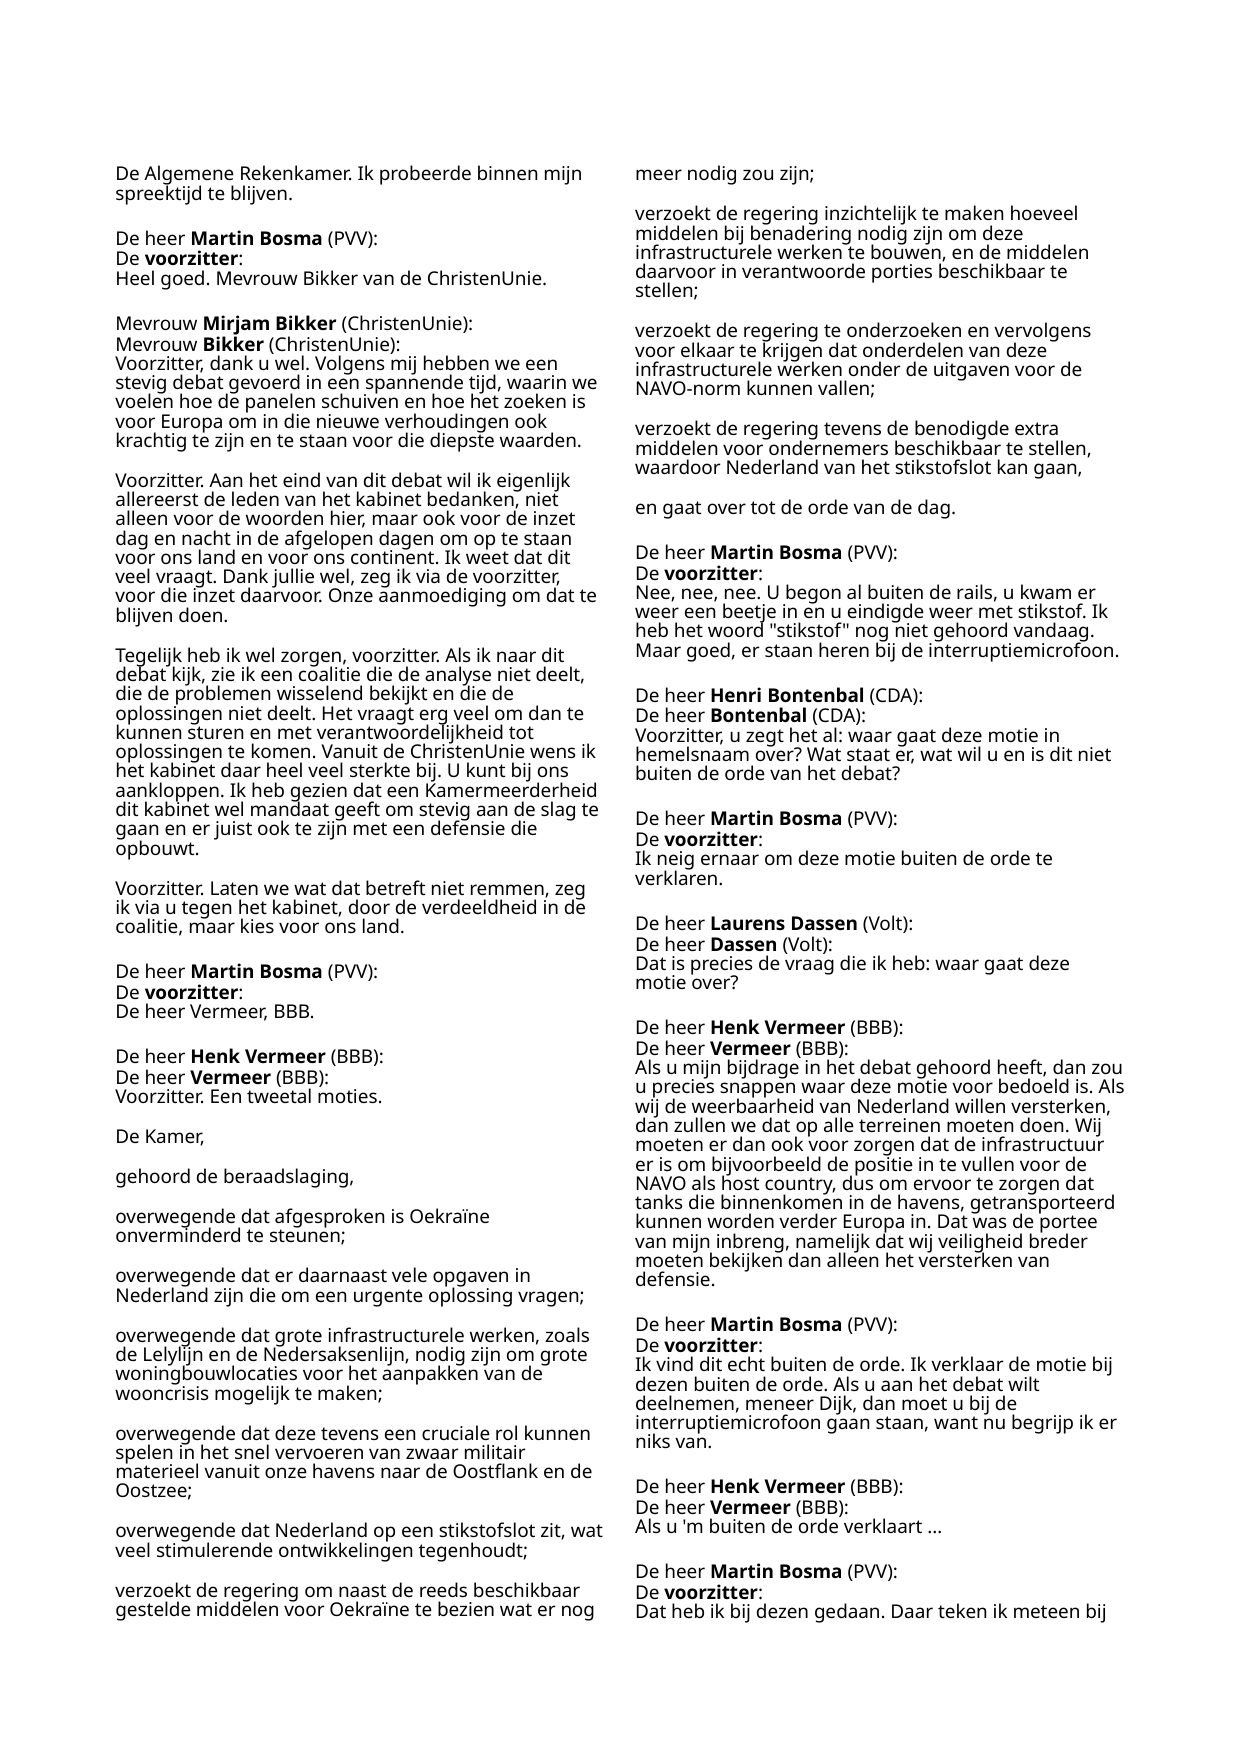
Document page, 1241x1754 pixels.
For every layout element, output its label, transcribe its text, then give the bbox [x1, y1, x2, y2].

text De heer Vermeer (BBB): [635, 1499, 1125, 1518]
text De voorzitter: [115, 250, 605, 270]
text overwegende dat grote infrastructurele werken, zoals de Lelylijn en de Nedersaksenlijn, nodig zijn om grote woningbouwlocaties voor het aanpakken van de wooncrisis mogelijk te maken; [115, 1327, 605, 1404]
text De voorzitter: [635, 1337, 1125, 1356]
text De heer Martin Bosma (PVV): [635, 805, 1125, 831]
text De heer Vermeer (BBB): [635, 1040, 1125, 1059]
text meer nodig zou zijn; [635, 165, 1125, 184]
text verzoekt de regering om naast de reeds beschikbaar gestelde middelen voor Oekraïne te bezien wat er nog [115, 1582, 605, 1620]
text De voorzitter: [635, 564, 1125, 584]
text Ik neig ernaar om deze motie buiten de orde te verklaren. [635, 850, 1125, 889]
text verzoekt de regering inzichtelijk te maken hoeveel middelen bij benadering nodig zijn om deze infrastructurele werken te bouwen, en de middelen daarvoor in verantwoorde porties beschikbaar te stellen; [635, 205, 1125, 302]
text De voorzitter: [115, 984, 605, 1003]
text verzoekt de regering tevens de benodigde extra middelen voor ondernemers beschikbaar te stellen, waardoor Nederland van het stikstofslot kan gaan, [635, 420, 1125, 478]
text overwegende dat deze tevens een cruciale rol kunnen spelen in het snel vervoeren van zwaar militair materieel vanuit onze havens naar de Oostflank en de Oostzee; [115, 1424, 605, 1502]
text Ik vind dit echt buiten de orde. Ik verklaar de motie bij dezen buiten de orde. Als u aan het debat wilt deelnemen, meneer Dijk, dan moet u bij de interruptiemicrofoon gaan staan, want nu begrijp ik er niks van. [635, 1356, 1125, 1453]
text De heer Martin Bosma (PVV): [115, 958, 605, 984]
text De heer Bontenbal (CDA): [635, 707, 1125, 727]
text De voorzitter: [635, 1584, 1125, 1603]
text Dat heb ik bij dezen gedaan. Daar teken ik meteen bij [635, 1603, 1125, 1623]
text Nee, nee, nee. U begon al buiten de rails, u kwam er weer een beetje in en u eindigde weer met stikstof. Ik heb het woord "stikstof" nog niet gehoord vandaag. Maar goed, er staan heren bij de interruptiemicrofoon. [635, 584, 1125, 661]
text De heer Martin Bosma (PVV): [635, 539, 1125, 564]
text overwegende dat afgesproken is Oekraïne onverminderd te steunen; [115, 1208, 605, 1247]
text Voorzitter, u zegt het al: waar gaat deze motie in hemelsnaam over? Wat staat er, wat wil u en is dit niet buiten de orde van het debat? [635, 727, 1125, 784]
text en gaat over tot de orde van de dag. [635, 499, 1125, 518]
text Heel goed. Mevrouw Bikker van de ChristenUnie. [115, 270, 605, 289]
text De heer Dassen (Volt): [635, 936, 1125, 955]
text Voorzitter. Een tweetal moties. [115, 1088, 605, 1107]
text De heer Henk Vermeer (BBB): [635, 1014, 1125, 1040]
text De heer Henk Vermeer (BBB): [635, 1473, 1125, 1499]
text De heer Vermeer, BBB. [115, 1003, 605, 1022]
text Als u 'm buiten de orde verklaart … [635, 1518, 1125, 1538]
text De heer Vermeer (BBB): [115, 1069, 605, 1088]
text gehoord de beraadslaging, [115, 1168, 605, 1187]
text De heer Martin Bosma (PVV): [115, 225, 605, 250]
text Mevrouw Bikker (ChristenUnie): [115, 336, 605, 355]
text overwegende dat Nederland op een stikstofslot zit, wat veel stimulerende ontwikkelingen tegenhoudt; [115, 1522, 605, 1561]
text De heer Martin Bosma (PVV): [635, 1558, 1125, 1584]
text De heer Laurens Dassen (Volt): [635, 910, 1125, 936]
text overwegende dat er daarnaast vele opgaven in Nederland zijn die om een urgente oplossing vragen; [115, 1267, 605, 1306]
text Dat is precies de vraag die ik heb: waar gaat deze motie over? [635, 955, 1125, 993]
text De heer Henri Bontenbal (CDA): [635, 682, 1125, 707]
text verzoekt de regering te onderzoeken en vervolgens voor elkaar te krijgen dat onderdelen van deze infrastructurele werken onder de uitgaven voor de NAVO-norm kunnen vallen; [635, 322, 1125, 399]
text Als u mijn bijdrage in het debat gehoord heeft, dan zou u precies snappen waar deze motie voor bedoeld is. Als wij de weerbaarheid van Nederland willen versterken, dan zullen we dat op alle terreinen moeten doen. Wij moeten er dan ook voor zorgen dat de infrastructuur er is om bijvoorbeeld de positie in te vullen voor de NAVO als host country, dus om ervoor te zorgen dat tanks die binnenkomen in de havens, getransporteerd kunnen worden verder Europa in. Dat was de portee van mijn inbreng, namelijk dat wij veiligheid breder moeten bekijken dan alleen het versterken van defensie. [635, 1059, 1125, 1290]
text De heer Henk Vermeer (BBB): [115, 1043, 605, 1069]
text Mevrouw Mirjam Bikker (ChristenUnie): [115, 310, 605, 336]
text De Algemene Rekenkamer. Ik probeerde binnen mijn spreektijd te blijven. [115, 165, 605, 204]
text De Kamer, [115, 1128, 605, 1147]
text Voorzitter. Laten we wat dat betreft niet remmen, zeg ik via u tegen het kabinet, door de verdeeldheid in de coalitie, maar kies voor ons land. [115, 879, 605, 937]
text De voorzitter: [635, 831, 1125, 850]
text Voorzitter. Aan het eind van dit debat wil ik eigenlijk allereerst de leden van het kabinet bedanken, niet alleen voor de woorden hier, maar ook voor de inzet dag en nacht in de afgelopen dagen om op te staan voor ons land en voor ons continent. Ik weet dat dit veel vraagt. Dank jullie wel, zeg ik via de voorzitter, voor die inzet daarvoor. Onze aanmoediging om dat te blijven doen. [115, 472, 605, 626]
text Voorzitter, dank u wel. Volgens mij hebben we een stevig debat gevoerd in een spannende tijd, waarin we voelen hoe de panelen schuiven en hoe het zoeken is voor Europa om in die nieuwe verhoudingen ook krachtig te zijn en te staan voor die diepste waarden. [115, 355, 605, 451]
text De heer Martin Bosma (PVV): [635, 1311, 1125, 1337]
text Tegelijk heb ik wel zorgen, voorzitter. Als ik naar dit debat kijk, zie ik een coalitie die de analyse niet deelt, die de problemen wisselend bekijkt en die de oplossingen niet deelt. Het vraagt erg veel om dan te kunnen sturen en met verantwoordelijkheid tot oplossingen te komen. Vanuit de ChristenUnie wens ik het kabinet daar heel veel sterkte bij. U kunt bij ons aankloppen. Ik heb gezien dat een Kamermeerderheid dit kabinet wel mandaat geeft om stevig aan de slag te gaan en er juist ook te zijn met een defensie die opbouwt. [115, 647, 605, 859]
